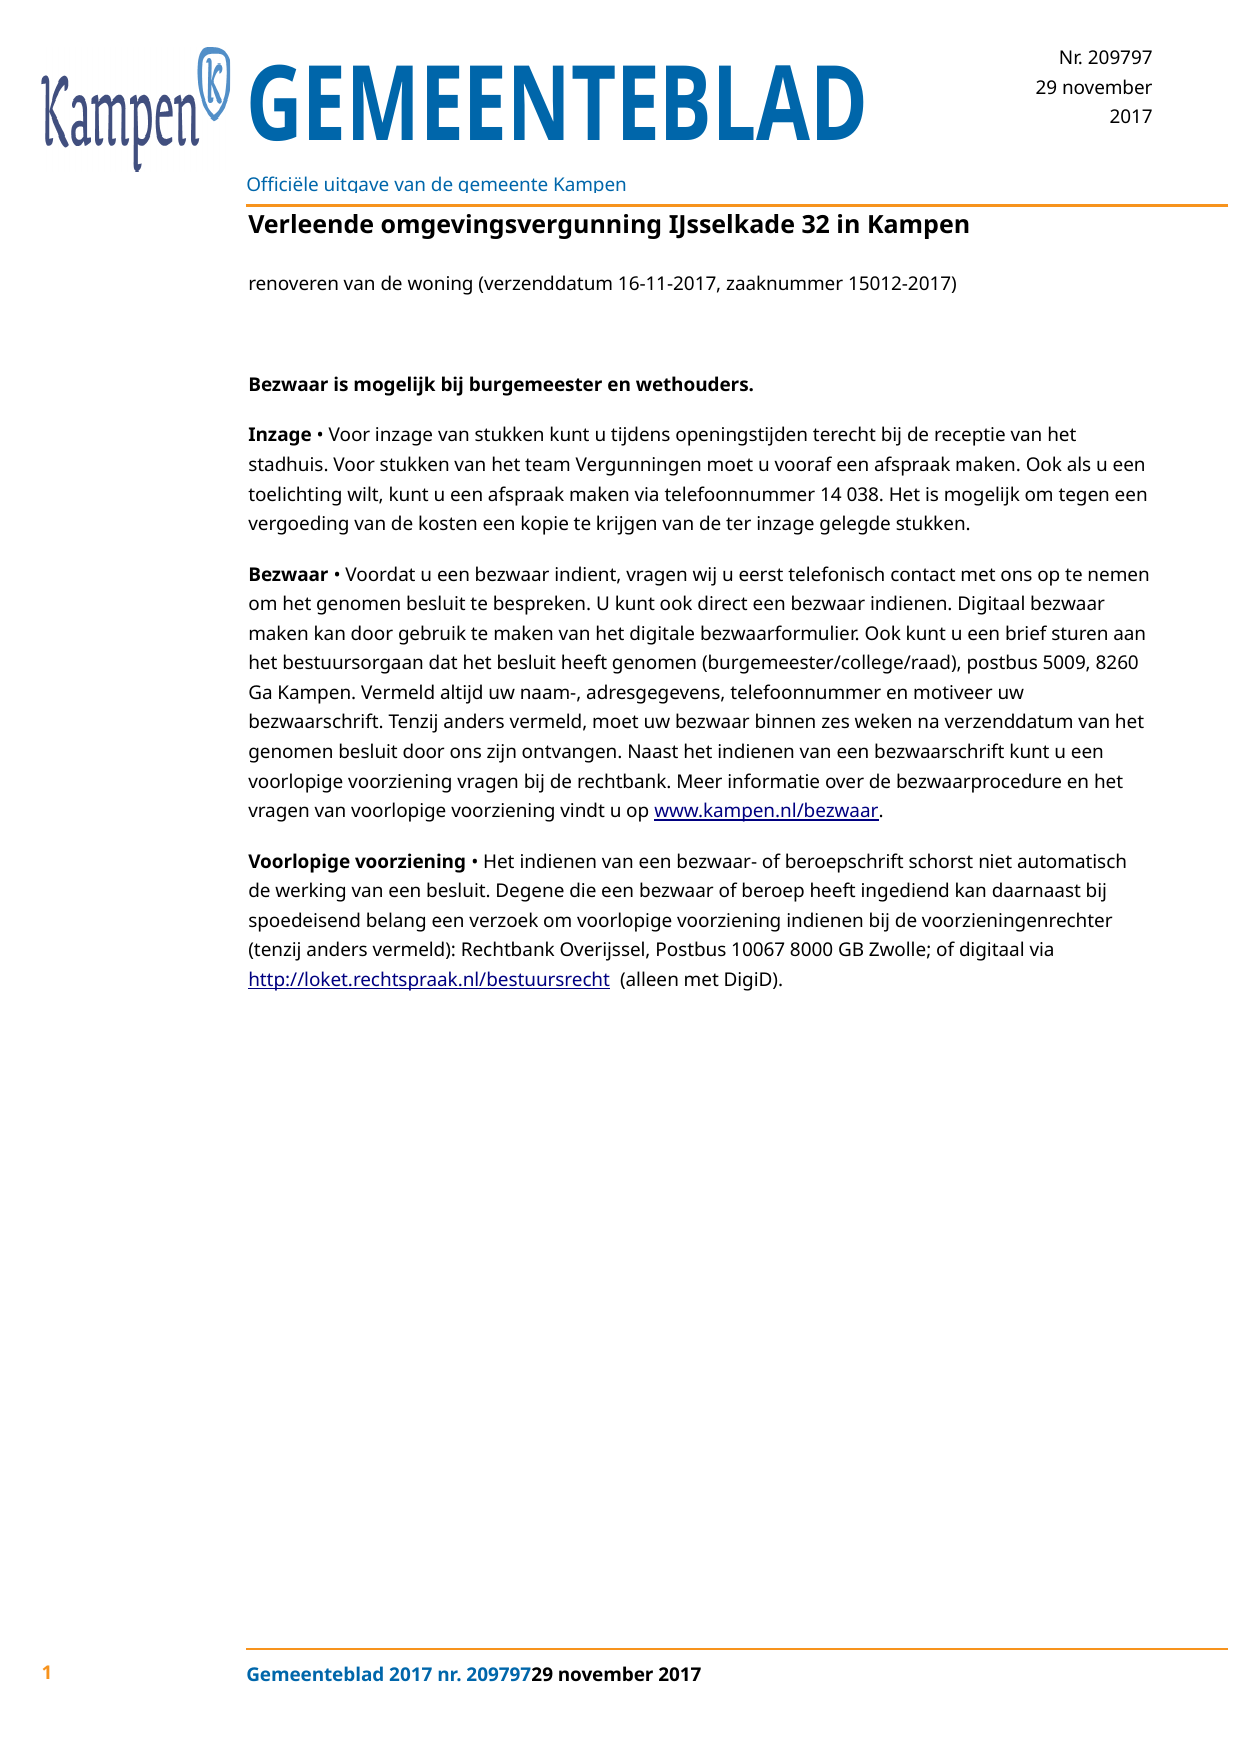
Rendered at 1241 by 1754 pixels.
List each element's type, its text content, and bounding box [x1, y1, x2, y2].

picture [41, 47, 231, 172]
text Bezwaar • Voordat u een bezwaar indient, vragen wij u eerst telefonisch contact met ons op te nemen om het genomen besluit te bespreken. U kunt ook direct een bezwaar indienen. Digitaal bezwaar maken kan door gebruik te maken van het digitale bezwaarformulier. Ook kunt u een brief sturen aan het bestuursorgaan dat het besluit heeft genomen (burgemeester/college/raad), postbus 5009, 8260 Ga Kampen. Vermeld altijd uw naam-, adresgegevens, telefoonnummer en motiveer uw bezwaarschrift. Tenzij anders vermeld, moet uw bezwaar binnen zes weken na verzenddatum van het genomen besluit door ons zijn ontvangen. Naast het indienen van een bezwaarschrift kunt u een voorlopige voorziening vragen bij de rechtbank. Meer informatie over de bezwaarprocedure en het vragen van voorlopige voorziening vindt u op www.kampen.nl/bezwaar. [248, 561, 1152, 823]
text renoveren van de woning (verzenddatum 16-11-2017, zaaknummer 15012-2017) [248, 270, 1152, 296]
text Inzage • Voor inzage van stukken kunt u tijdens openingstijden terecht bij de receptie van het stadhuis. Voor stukken van het team Vergunningen moet u vooraf een afspraak maken. Ook als u een toelichting wilt, kunt u een afspraak maken via telefoonnummer 14 038. Het is mogelijk om tegen een vergoeding van de kosten een kopie te krijgen van de ter inzage gelegde stukken. [248, 422, 1152, 536]
text Voorlopige voorziening • Het indienen van een bezwaar- of beroepschrift schorst niet automatisch de werking van een besluit. Degene die een bezwaar of beroep heeft ingediend kan daarnaast bij spoedeisend belang een verzoek om voorlopige voorziening indienen bij de voorzieningenrechter (tenzij anders vermeld): Rechtbank Overijssel, Postbus 10067 8000 GB Zwolle; of digitaal via http://loket.rechtspraak.nl/bestuursrecht (alleen met DigiD). [248, 848, 1152, 992]
text Verleende omgevingsvergunning IJsselkade 32 in Kampen [248, 207, 1152, 241]
text Bezwaar is mogelijk bij burgemeester en wethouders. [248, 371, 1152, 397]
